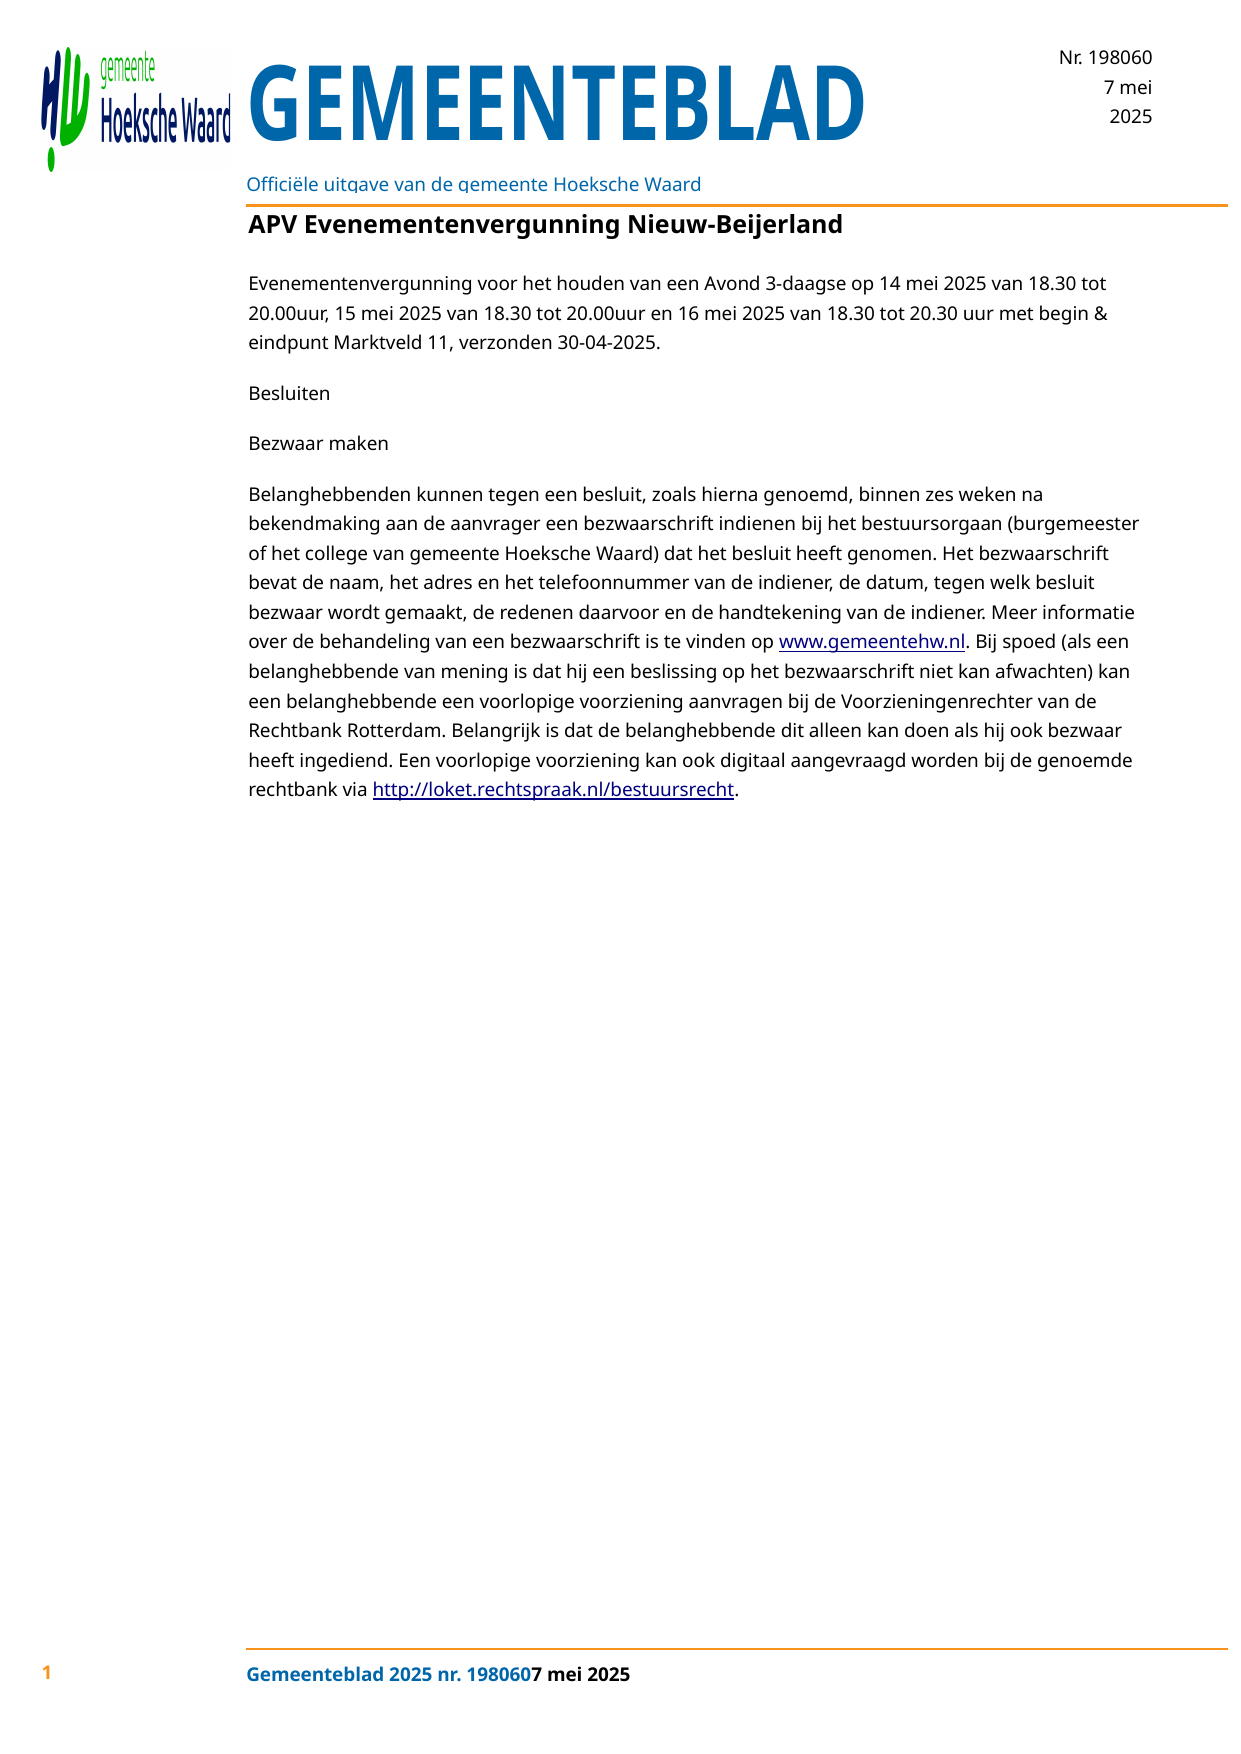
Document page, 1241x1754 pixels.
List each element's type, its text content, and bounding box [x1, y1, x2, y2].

text Belanghebbenden kunnen tegen een besluit, zoals hierna genoemd, binnen zes weken na bekendmaking aan de aanvrager een bezwaarschrift indienen bij het bestuursorgaan (burgemeester of het college van gemeente Hoeksche Waard) dat het besluit heeft genomen. Het bezwaarschrift bevat de naam, het adres en het telefoonnummer van de indiener, de datum, tegen welk besluit bezwaar wordt gemaakt, de redenen daarvoor en de handtekening van de indiener. Meer informatie over de behandeling van een bezwaarschrift is te vinden op www.gemeentehw.nl. Bij spoed (als een belanghebbende van mening is dat hij een beslissing op het bezwaarschrift niet kan afwachten) kan een belanghebbende een voorlopige voorziening aanvragen bij de Voorzieningenrechter van de Rechtbank Rotterdam. Belangrijk is dat de belanghebbende dit alleen kan doen als hij ook bezwaar heeft ingediend. Een voorlopige voorziening kan ook digitaal aangevraagd worden bij de genoemde rechtbank via http://loket.rechtspraak.nl/bestuursrecht. [248, 481, 1152, 802]
text Evenementenvergunning voor het houden van een Avond 3-daagse op 14 mei 2025 van 18.30 tot 20.00uur, 15 mei 2025 van 18.30 tot 20.00uur en 16 mei 2025 van 18.30 tot 20.30 uur met begin & eindpunt Marktveld 11, verzonden 30-04-2025. [248, 270, 1152, 355]
text Bezwaar maken [248, 430, 1152, 456]
picture [41, 47, 231, 172]
text Besluiten [248, 380, 1152, 406]
text APV Evenementenvergunning Nieuw-Beijerland [248, 207, 1152, 241]
